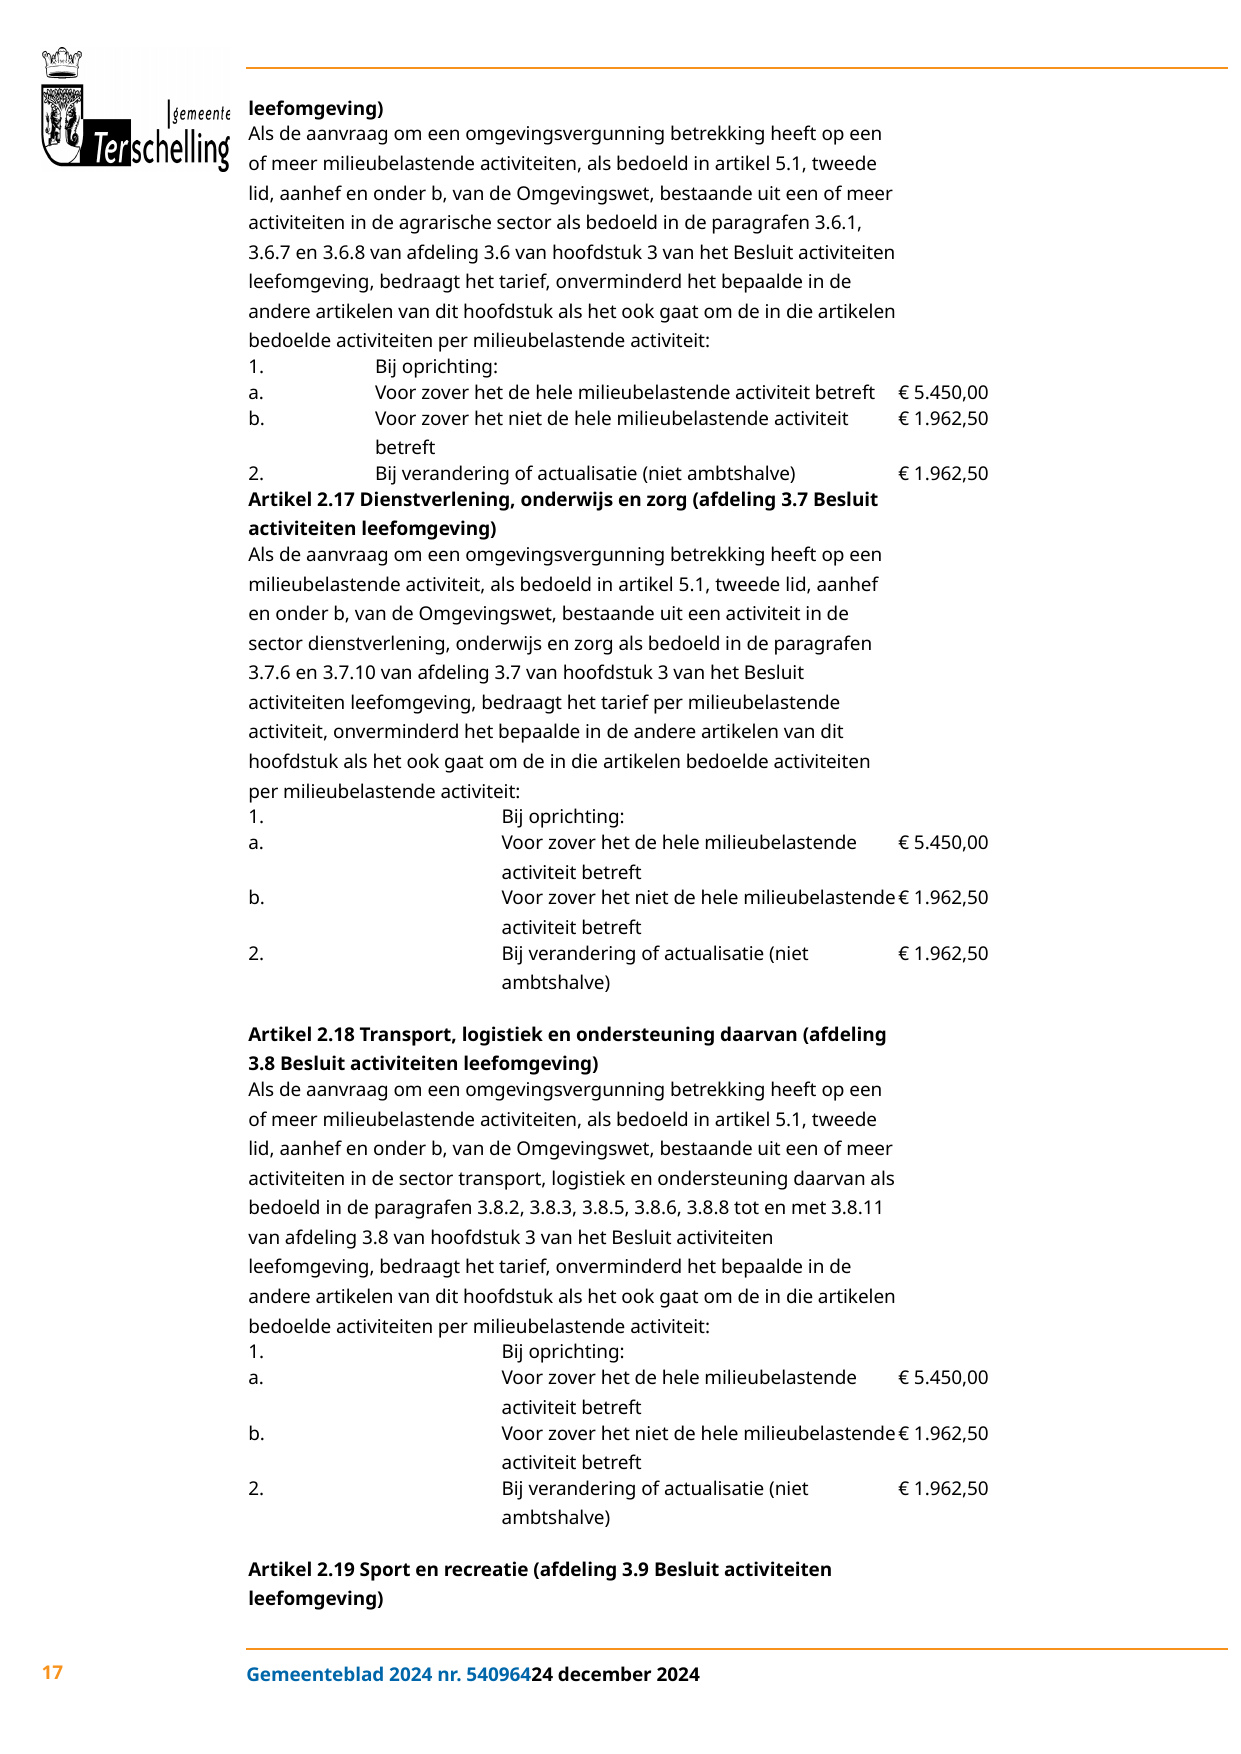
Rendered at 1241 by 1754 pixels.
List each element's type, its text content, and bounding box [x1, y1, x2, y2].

table_cell b. [248, 885, 501, 940]
table_cell Artikel 2.17 Dienstverlening, onderwijs en zorg (afdeling 3.7 Besluit activiteiten leefomgeving) [248, 486, 898, 541]
table_cell 2. [248, 460, 375, 486]
table_cell b. [248, 1420, 501, 1475]
table_cell € 5.450,00 [898, 379, 1152, 405]
table_cell Bij oprichting: [375, 353, 898, 379]
table_cell Voor zover het niet de hele milieubelastende activiteit betreft [501, 1420, 898, 1475]
table_cell € 5.450,00 [898, 1364, 1152, 1420]
table_cell [898, 1530, 1152, 1556]
table_cell [248, 995, 898, 1021]
table_cell Bij verandering of actualisatie (niet ambtshalve) [501, 940, 898, 995]
table_cell € 1.962,50 [898, 405, 1152, 460]
table_cell a. [248, 1364, 501, 1420]
table_cell [898, 995, 1152, 1021]
table_cell Artikel 2.18 Transport, logistiek en ondersteuning daarvan (afdeling 3.8 Besluit activiteiten leefomgeving) [248, 1021, 898, 1076]
table_cell Bij verandering of actualisatie (niet ambtshalve) [501, 1475, 898, 1530]
table_cell leefomgeving) [248, 95, 898, 121]
table_cell € 1.962,50 [898, 1420, 1152, 1475]
table_cell [898, 95, 1152, 121]
table_cell € 1.962,50 [898, 1475, 1152, 1530]
table_cell [898, 804, 1152, 829]
table_cell Artikel 2.19 Sport en recreatie (afdeling 3.9 Besluit activiteiten leefomgeving) [248, 1556, 898, 1611]
table_cell € 1.962,50 [898, 460, 1152, 486]
table_cell Voor zover het niet de hele milieubelastende activiteit betreft [375, 405, 898, 460]
table_cell € 5.450,00 [898, 829, 1152, 884]
picture [41, 47, 231, 172]
table_cell Bij oprichting: [501, 804, 898, 829]
table_cell [898, 1339, 1152, 1364]
table_cell Voor zover het de hele milieubelastende activiteit betreft [501, 829, 898, 884]
table_cell [248, 1530, 898, 1556]
table_cell [898, 1076, 1152, 1339]
table_cell Voor zover het niet de hele milieubelastende activiteit betreft [501, 885, 898, 940]
table_cell € 1.962,50 [898, 940, 1152, 995]
table_cell [898, 486, 1152, 541]
table_cell Bij oprichting: [501, 1339, 898, 1364]
table_cell Als de aanvraag om een omgevingsvergunning betrekking heeft op een of meer milieubelastende activiteiten, als bedoeld in artikel 5.1, tweede lid, aanhef en onder b, van de Omgevingswet, bestaande uit een of meer activiteiten in de agrarische sector als bedoeld in de paragrafen 3.6.1, 3.6.7 en 3.6.8 van afdeling 3.6 van hoofdstuk 3 van het Besluit activiteiten leefomgeving, bedraagt het tarief, onverminderd het bepaalde in de andere artikelen van dit hoofdstuk als het ook gaat om de in die artikelen bedoelde activiteiten per milieubelastende activiteit: [248, 121, 898, 353]
table_cell 1. [248, 353, 375, 379]
table_cell 2. [248, 1475, 501, 1530]
table_cell Als de aanvraag om een omgevingsvergunning betrekking heeft op een of meer milieubelastende activiteiten, als bedoeld in artikel 5.1, tweede lid, aanhef en onder b, van de Omgevingswet, bestaande uit een of meer activiteiten in de sector transport, logistiek en ondersteuning daarvan als bedoeld in de paragrafen 3.8.2, 3.8.3, 3.8.5, 3.8.6, 3.8.8 tot en met 3.8.11 van afdeling 3.8 van hoofdstuk 3 van het Besluit activiteiten leefomgeving, bedraagt het tarief, onverminderd het bepaalde in de andere artikelen van dit hoofdstuk als het ook gaat om de in die artikelen bedoelde activiteiten per milieubelastende activiteit: [248, 1076, 898, 1339]
table_cell a. [248, 379, 375, 405]
table_cell € 1.962,50 [898, 885, 1152, 940]
table_cell [898, 1021, 1152, 1076]
table_cell [898, 1556, 1152, 1611]
table_cell [898, 541, 1152, 803]
table_cell 1. [248, 1339, 501, 1364]
table_cell Voor zover het de hele milieubelastende activiteit betreft [375, 379, 898, 405]
table_cell 1. [248, 804, 501, 829]
table_cell Voor zover het de hele milieubelastende activiteit betreft [501, 1364, 898, 1420]
table_cell 2. [248, 940, 501, 995]
table_cell a. [248, 829, 501, 884]
table_cell b. [248, 405, 375, 460]
table_cell Als de aanvraag om een omgevingsvergunning betrekking heeft op een milieubelastende activiteit, als bedoeld in artikel 5.1, tweede lid, aanhef en onder b, van de Omgevingswet, bestaande uit een activiteit in de sector dienstverlening, onderwijs en zorg als bedoeld in de paragrafen 3.7.6 en 3.7.10 van afdeling 3.7 van hoofdstuk 3 van het Besluit activiteiten leefomgeving, bedraagt het tarief per milieubelastende activiteit, onverminderd het bepaalde in de andere artikelen van dit hoofdstuk als het ook gaat om de in die artikelen bedoelde activiteiten per milieubelastende activiteit: [248, 541, 898, 803]
table_cell Bij verandering of actualisatie (niet ambtshalve) [375, 460, 898, 486]
table_cell [898, 353, 1152, 379]
table_cell [898, 121, 1152, 353]
